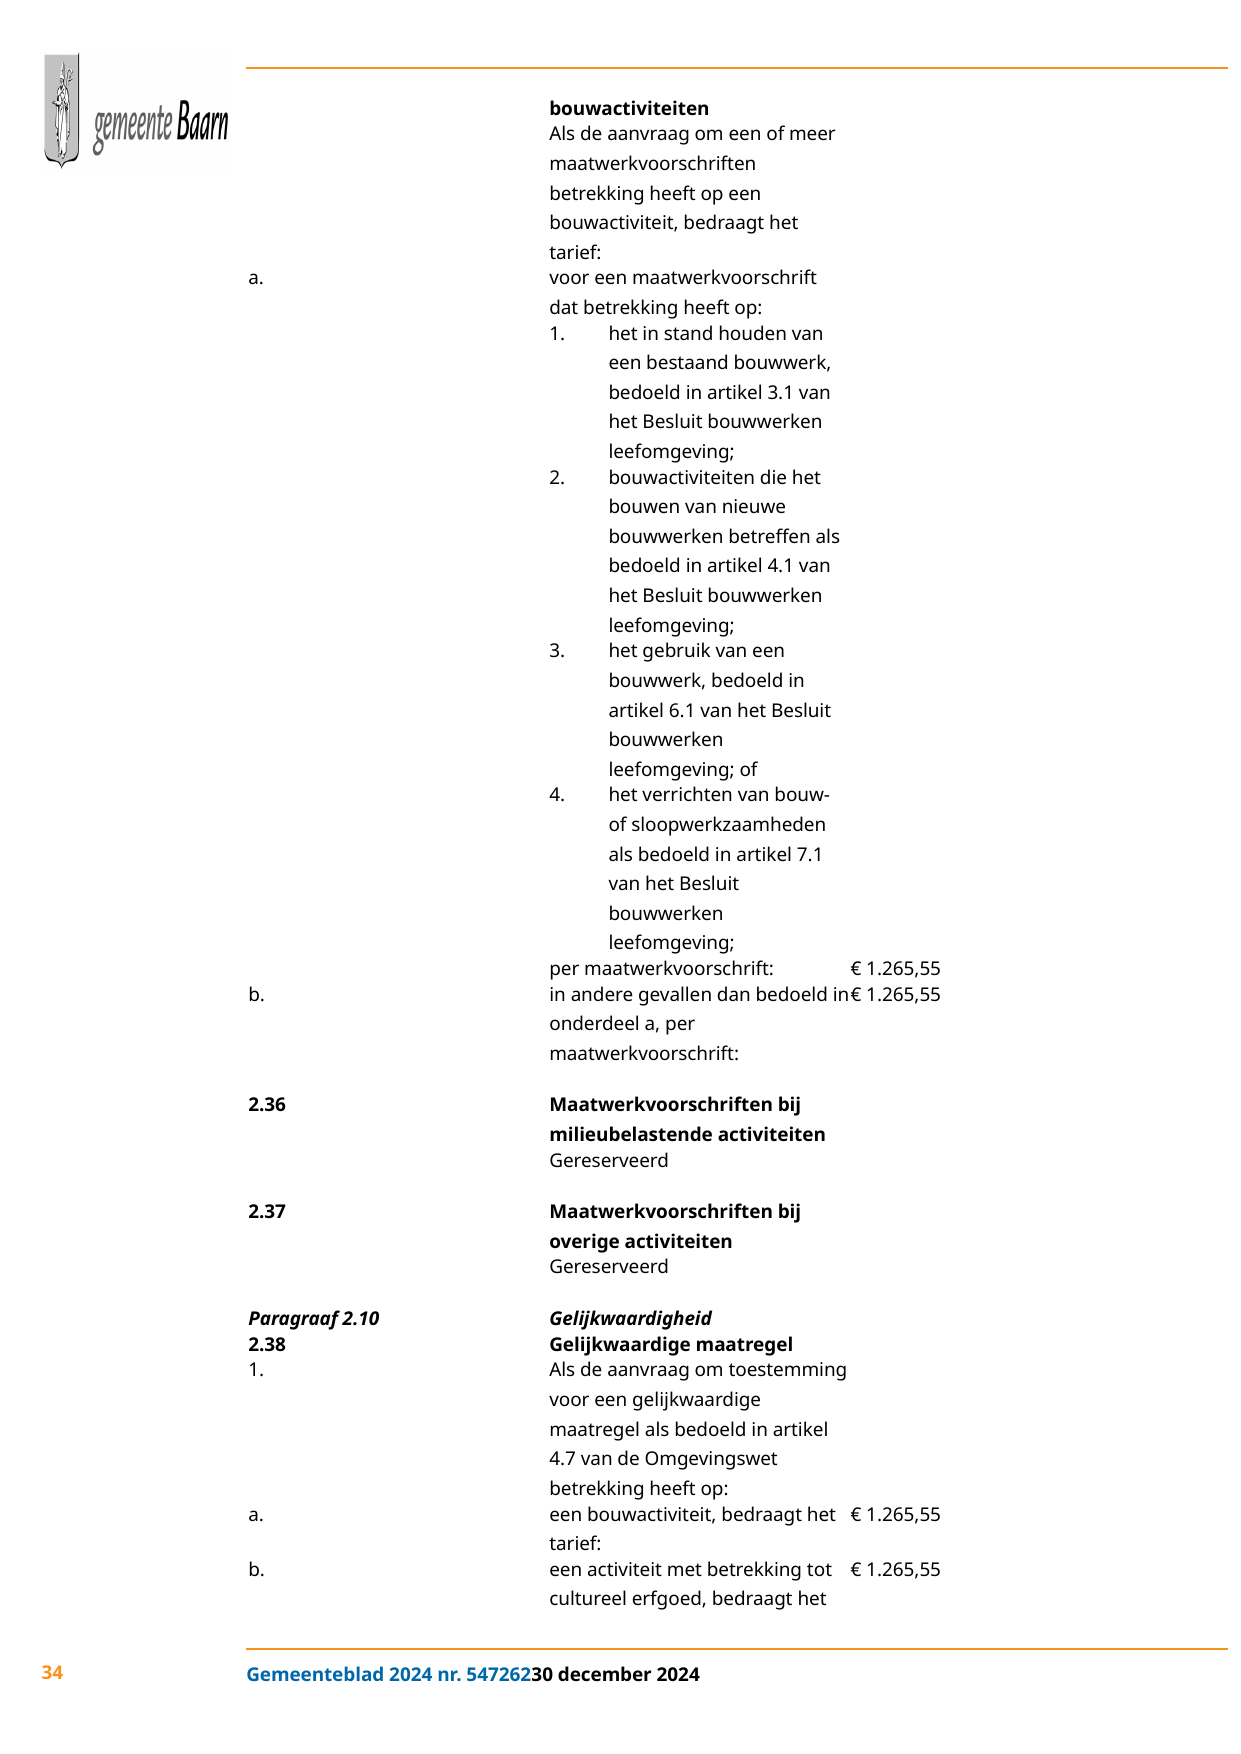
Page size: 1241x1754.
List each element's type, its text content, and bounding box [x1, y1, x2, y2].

picture [41, 47, 231, 172]
table_cell € 1.265,55 [850, 955, 1152, 981]
table_cell Gelijkwaardige maatregel [549, 1331, 850, 1357]
table_cell [850, 1357, 1152, 1501]
table_cell in andere gevallen dan bedoeld in onderdeel a, per maatwerkvoorschrift: [549, 981, 850, 1066]
table_cell [248, 1147, 549, 1173]
table_cell [850, 1305, 1152, 1331]
table_cell [549, 1173, 850, 1198]
table_cell Gelijkwaardigheid [549, 1305, 850, 1331]
table_cell bouwactiviteiten die het bouwen van nieuwe bouwwerken betreffen als bedoeld in artikel 4.1 van het Besluit bouwwerken leefomgeving; [549, 464, 850, 638]
table_cell € 1.265,55 [850, 981, 1152, 1066]
table_cell a. [248, 265, 549, 320]
table_cell Maatwerkvoorschriften bij milieubelastende activiteiten [549, 1092, 850, 1147]
table_cell bouwactiviteiten [549, 95, 850, 121]
table_cell [850, 121, 1152, 264]
table_cell [248, 1254, 549, 1279]
table_cell het verrichten van bouw- of sloopwerkzaamheden als bedoeld in artikel 7.1 van het Besluit bouwwerken leefomgeving; [549, 782, 850, 955]
table_cell 2.37 [248, 1199, 549, 1254]
table_cell [850, 1331, 1152, 1357]
table_cell [850, 1280, 1152, 1305]
table_cell een bouwactiviteit, bedraagt het tarief: [549, 1501, 850, 1556]
table_cell 2.38 [248, 1331, 549, 1357]
table_cell a. [248, 1501, 549, 1556]
table_cell [850, 1066, 1152, 1092]
table_cell b. [248, 1556, 549, 1611]
table_cell [850, 265, 1152, 320]
table_cell [850, 1147, 1152, 1173]
table_cell [248, 1173, 549, 1198]
table_cell een activiteit met betrekking tot cultureel erfgoed, bedraagt het [549, 1556, 850, 1611]
table_cell [549, 1280, 850, 1305]
table_cell Als de aanvraag om toestemming voor een gelijkwaardige maatregel als bedoeld in artikel 4.7 van de Omgevingswet betrekking heeft op: [549, 1357, 850, 1501]
table_cell [850, 95, 1152, 121]
table_cell Maatwerkvoorschriften bij overige activiteiten [549, 1199, 850, 1254]
table_cell [850, 464, 1152, 638]
table_cell [850, 782, 1152, 955]
table_cell het gebruik van een bouwwerk, bedoeld in artikel 6.1 van het Besluit bouwwerken leefomgeving; of [549, 638, 850, 782]
table_cell € 1.265,55 [850, 1501, 1152, 1556]
table_cell b. [248, 981, 549, 1066]
table_cell Als de aanvraag om een of meer maatwerkvoorschriften betrekking heeft op een bouwactiviteit, bedraagt het tarief: [549, 121, 850, 264]
table_cell [248, 464, 549, 638]
table_cell [850, 638, 1152, 782]
table_cell 1. [248, 1357, 549, 1501]
table_cell [248, 121, 549, 264]
table_cell voor een maatwerkvoorschrift dat betrekking heeft op: [549, 265, 850, 320]
table_cell per maatwerkvoorschrift: [549, 955, 850, 981]
table_cell € 1.265,55 [850, 1556, 1152, 1611]
table_cell [248, 320, 549, 464]
table_cell [850, 320, 1152, 464]
table_cell [549, 1066, 850, 1092]
table_cell [850, 1199, 1152, 1254]
table_cell [850, 1092, 1152, 1147]
table_cell Paragraaf 2.10 [248, 1305, 549, 1331]
table_cell [248, 638, 549, 782]
table_cell [248, 782, 549, 955]
table_cell 2.36 [248, 1092, 549, 1147]
table_cell [850, 1173, 1152, 1198]
table_cell [248, 1066, 549, 1092]
table_cell [248, 1280, 549, 1305]
table_cell Gereserveerd [549, 1147, 850, 1173]
table_cell [248, 95, 549, 121]
table_cell Gereserveerd [549, 1254, 850, 1279]
table_cell [248, 955, 549, 981]
table_cell het in stand houden van een bestaand bouwwerk, bedoeld in artikel 3.1 van het Besluit bouwwerken leefomgeving; [549, 320, 850, 464]
table_cell [850, 1254, 1152, 1279]
